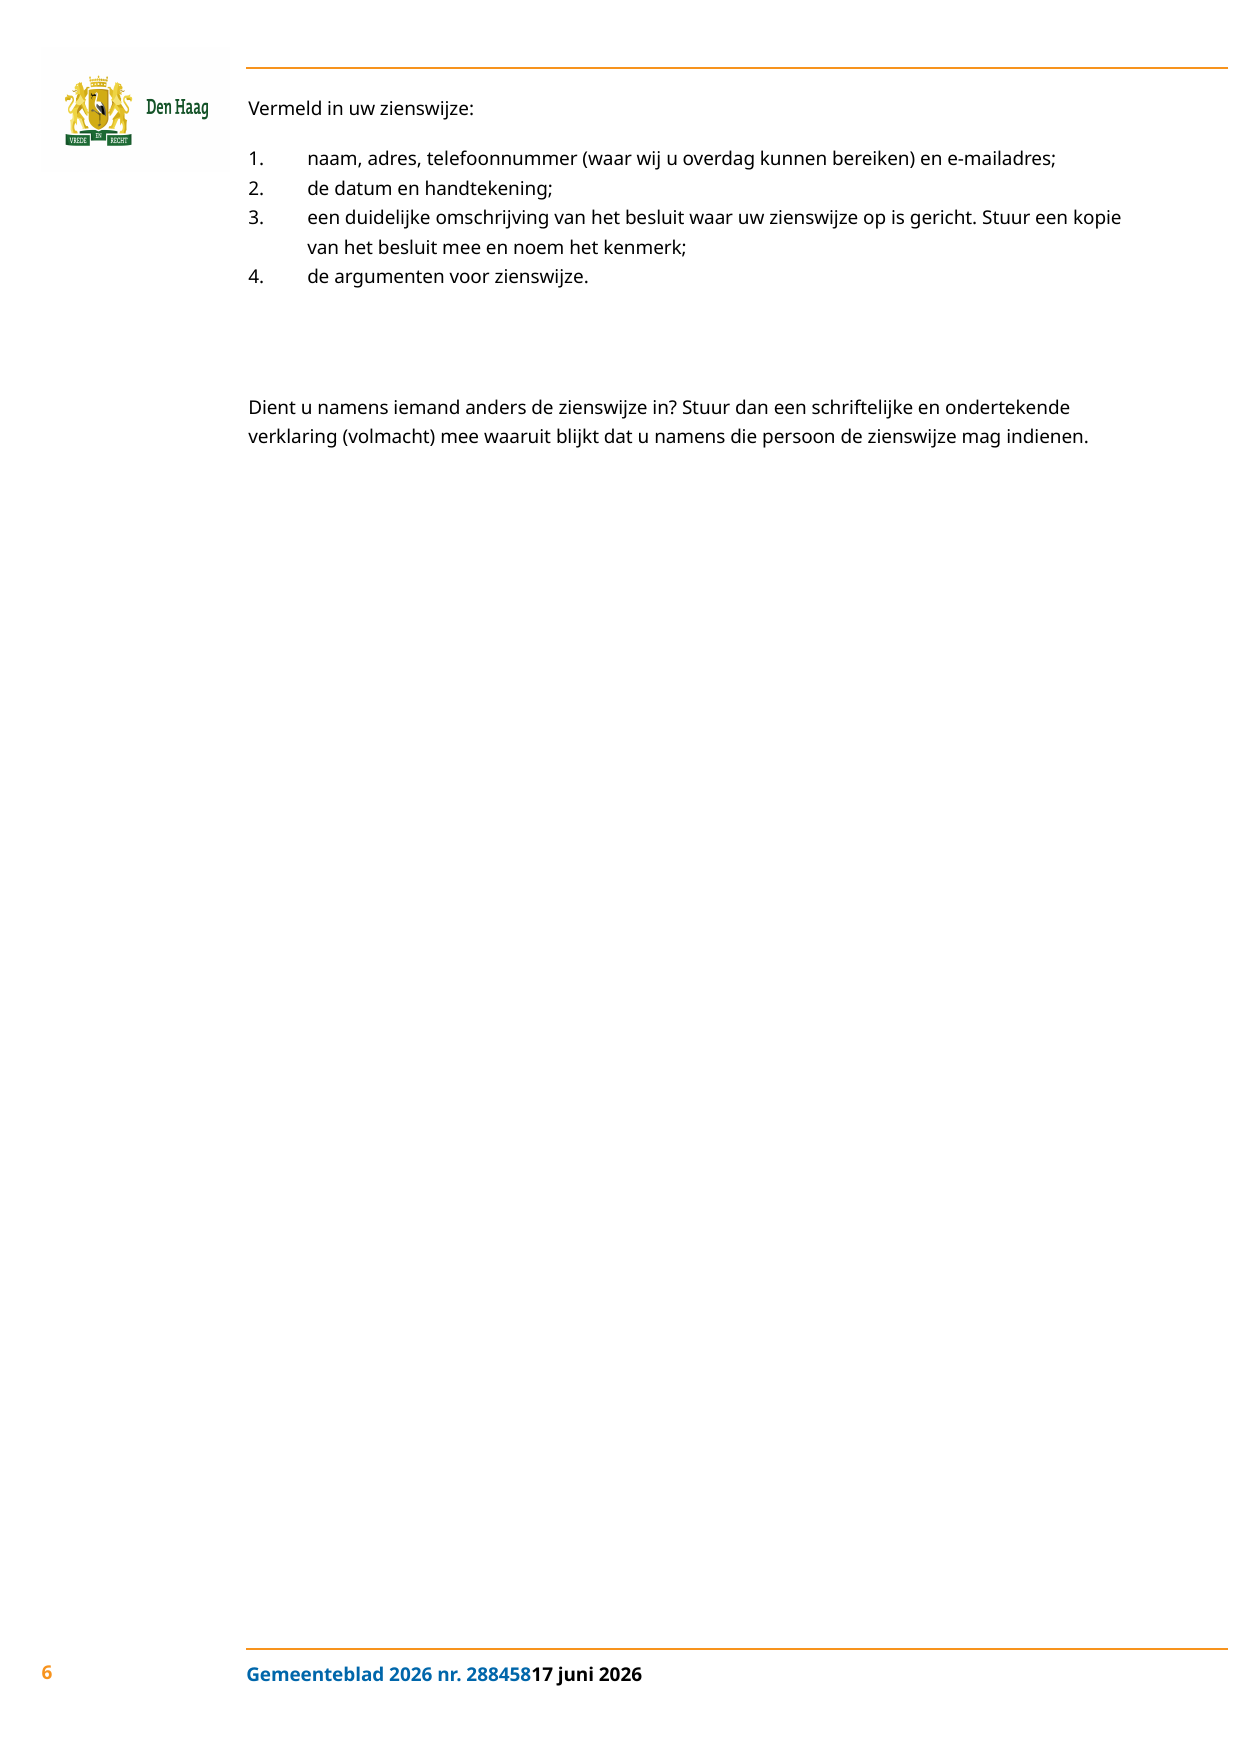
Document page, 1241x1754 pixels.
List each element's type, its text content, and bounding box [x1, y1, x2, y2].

list de argumenten voor zienswijze. [248, 263, 1152, 289]
text Dient u namens iemand anders de zienswijze in? Stuur dan een schriftelijke en ondertekende verklaring (volmacht) mee waaruit blijkt dat u namens die persoon de zienswijze mag indienen. [248, 394, 1152, 449]
list de datum en handtekening; [248, 175, 1152, 201]
text Vermeld in uw zienswijze: [248, 95, 1152, 121]
list naam, adres, telefoonnummer (waar wij u overdag kunnen bereiken) en e-mailadres; [248, 145, 1152, 171]
picture [41, 47, 231, 172]
list een duidelijke omschrijving van het besluit waar uw zienswijze op is gericht. Stuur een kopie van het besluit mee en noem het kenmerk; [248, 204, 1152, 260]
